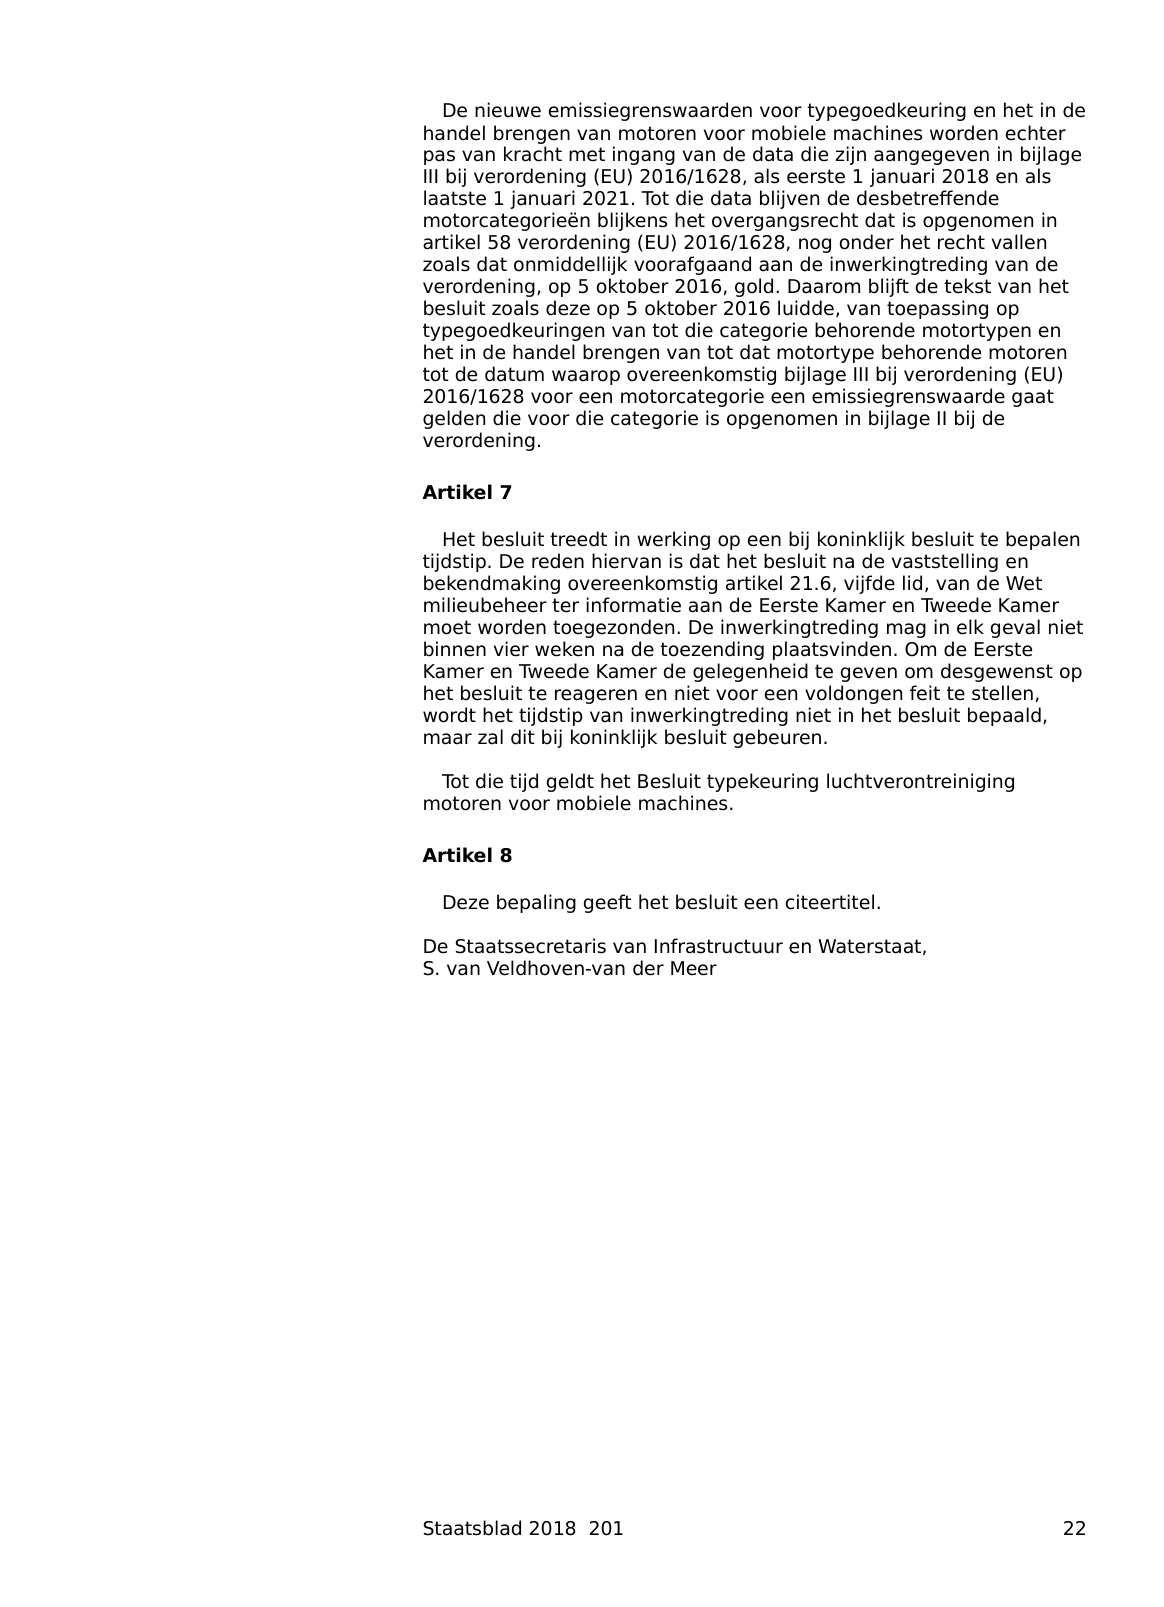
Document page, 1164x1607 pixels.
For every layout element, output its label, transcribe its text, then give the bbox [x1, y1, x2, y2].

subtitle Artikel 8 [422, 845, 1087, 867]
text De nieuwe emissiegrenswaarden voor typegoedkeuring en het in de handel brengen van motoren voor mobiele machines worden echter pas van kracht met ingang van de data die zijn aangegeven in bijlage III bij verordening (EU) 2016/1628, als eerste 1 januari 2018 en als laatste 1 januari 2021. Tot die data blijven de desbetreffende motorcategorieën blijkens het overgangsrecht dat is opgenomen in artikel 58 verordening (EU) 2016/1628, nog onder het recht vallen zoals dat onmiddellijk voorafgaand aan de inwerkingtreding van de verordening, op 5 oktober 2016, gold. Daarom blijft de tekst van het besluit zoals deze op 5 oktober 2016 luidde, van toepassing op typegoedkeuringen van tot die categorie behorende motortypen en het in de handel brengen van tot dat motortype behorende motoren tot de datum waarop overeenkomstig bijlage III bij verordening (EU) 2016/1628 voor een motorcategorie een emissiegrenswaarde gaat gelden die voor die categorie is opgenomen in bijlage II bij de verordening. [422, 100, 1087, 452]
subtitle Artikel 7 [422, 482, 1087, 504]
text Tot die tijd geldt het Besluit typekeuring luchtverontreiniging motoren voor mobiele machines. [422, 771, 1087, 815]
text Deze bepaling geeft het besluit een citeertitel. [422, 892, 1087, 914]
text Het besluit treedt in werking op een bij koninklijk besluit te bepalen tijdstip. De reden hiervan is dat het besluit na de vaststelling en bekendmaking overeenkomstig artikel 21.6, vijfde lid, van de Wet milieubeheer ter informatie aan de Eerste Kamer en Tweede Kamer moet worden toegezonden. De inwerkingtreding mag in elk geval niet binnen vier weken na de toezending plaatsvinden. Om de Eerste Kamer en Tweede Kamer de gelegenheid te geven om desgewenst op het besluit te reageren en niet voor een voldongen feit te stellen, wordt het tijdstip van inwerkingtreding niet in het besluit bepaald, maar zal dit bij koninklijk besluit gebeuren. [422, 529, 1087, 749]
text De Staatssecretaris van Infrastructuur en Waterstaat, S. van Veldhoven-van der Meer [422, 936, 1087, 980]
